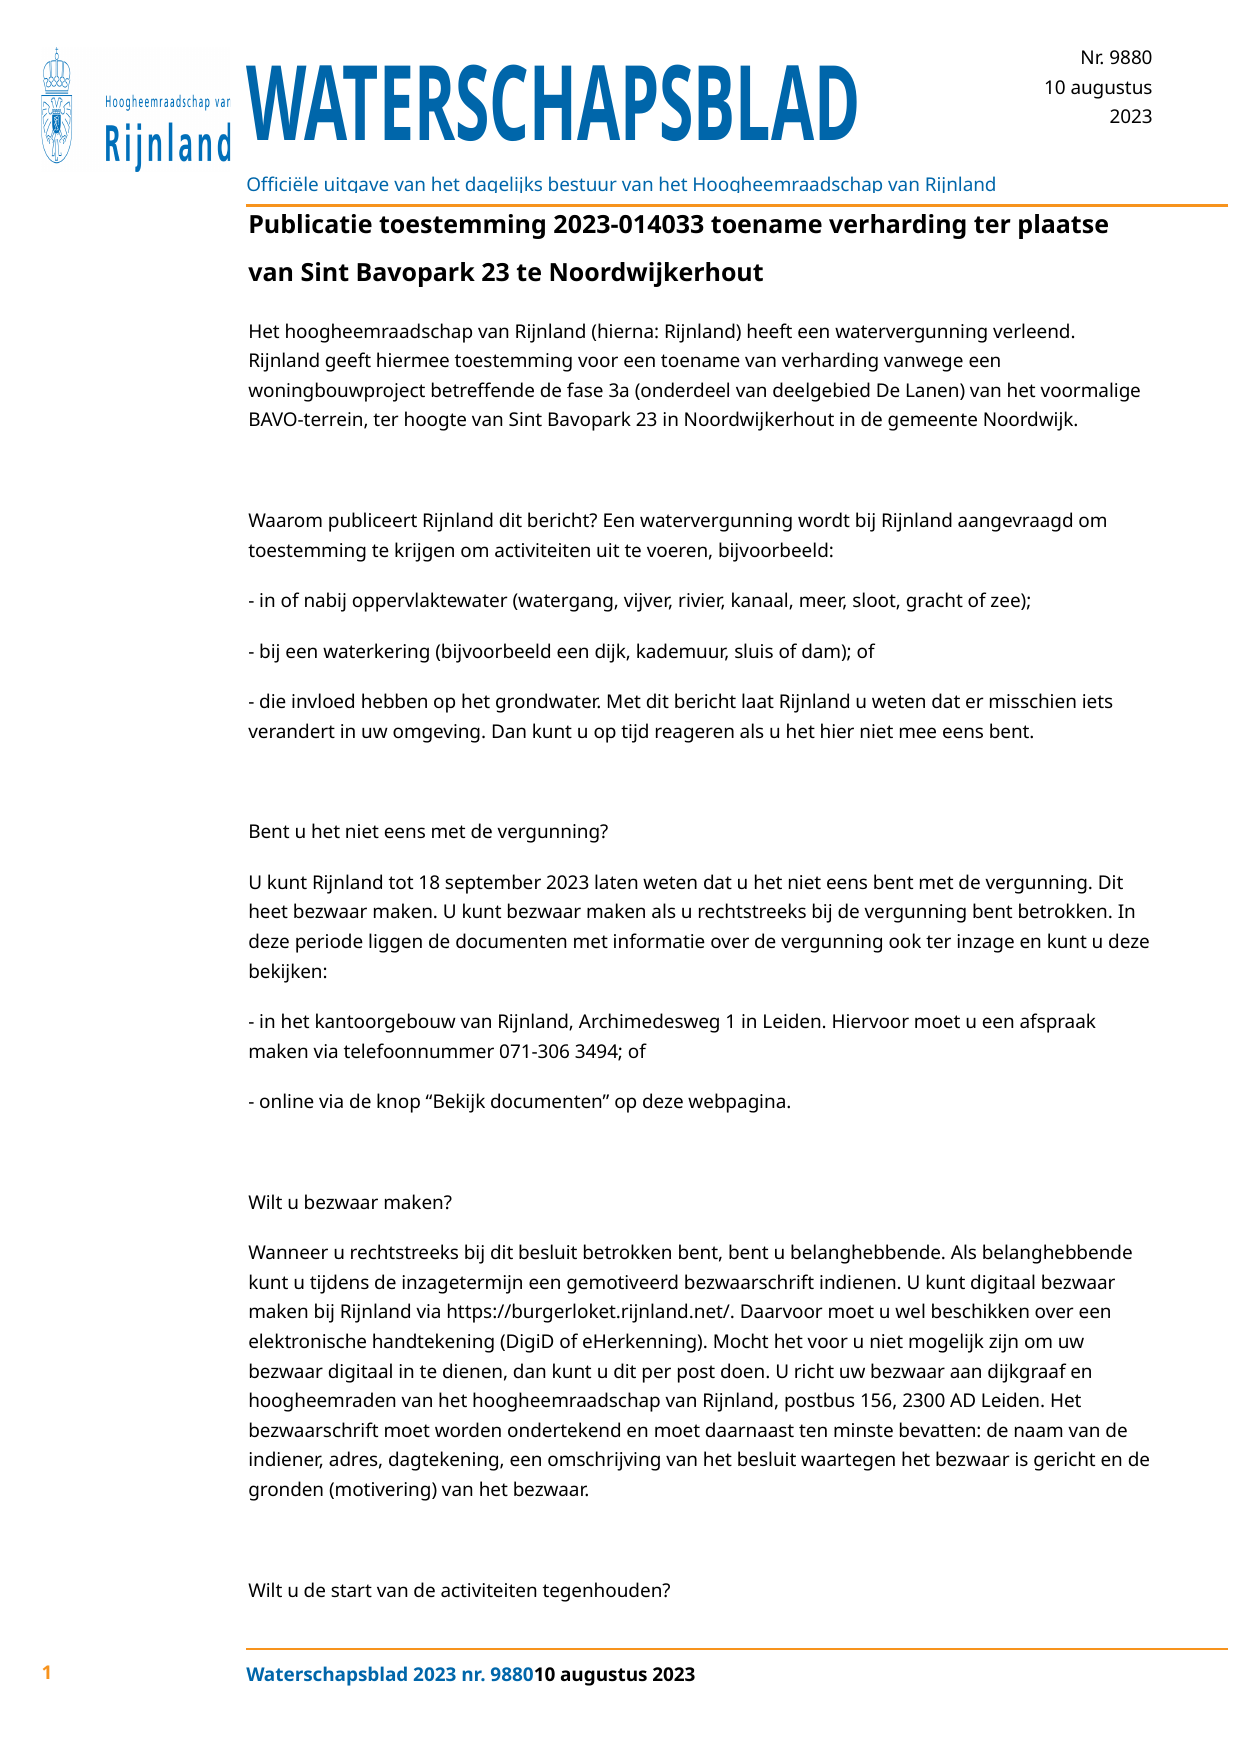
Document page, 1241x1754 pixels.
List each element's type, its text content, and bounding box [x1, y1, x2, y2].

text Wilt u bezwaar maken? [248, 1189, 1152, 1215]
text Het hoogheemraadschap van Rijnland (hierna: Rijnland) heeft een watervergunning verleend. Rijnland geeft hiermee toestemming voor een toename van verharding vanwege een woningbouwproject betreffende de fase 3a (onderdeel van deelgebied De Lanen) van het voormalige BAVO-terrein, ter hoogte van Sint Bavopark 23 in Noordwijkerhout in de gemeente Noordwijk. [248, 318, 1152, 432]
text - in of nabij oppervlaktewater (watergang, vijver, rivier, kanaal, meer, sloot, gracht of zee); [248, 587, 1152, 613]
text - bij een waterkering (bijvoorbeeld een dijk, kademuur, sluis of dam); of [248, 638, 1152, 664]
text Bent u het niet eens met de vergunning? [248, 819, 1152, 844]
text - in het kantoorgebouw van Rijnland, Archimedesweg 1 in Leiden. Hiervoor moet u een afspraak maken via telefoonnummer 071-306 3494; of [248, 1008, 1152, 1064]
text Wilt u de start van de activiteiten tegenhouden? [248, 1577, 1152, 1603]
text Wanneer u rechtstreeks bij dit besluit betrokken bent, bent u belanghebbende. Als belanghebbende kunt u tijdens de inzagetermijn een gemotiveerd bezwaarschrift indienen. U kunt digitaal bezwaar maken bij Rijnland via https://burgerloket.rijnland.net/. Daarvoor moet u wel beschikken over een elektronische handtekening (DigiD of eHerkenning). Mocht het voor u niet mogelijk zijn om uw bezwaar digitaal in te dienen, dan kunt u dit per post doen. U richt uw bezwaar aan dijkgraaf en hoogheemraden van het hoogheemraadschap van Rijnland, postbus 156, 2300 AD Leiden. Het bezwaarschrift moet worden ondertekend en moet daarnaast ten minste bevatten: de naam van de indiener, adres, dagtekening, een omschrijving van het besluit waartegen het bezwaar is gericht en de gronden (motivering) van het bezwaar. [248, 1239, 1152, 1502]
text Publicatie toestemming 2023-014033 toename verharding ter plaatse van Sint Bavopark 23 te Noordwijkerhout [248, 207, 1152, 288]
text U kunt Rijnland tot 18 september 2023 laten weten dat u het niet eens bent met de vergunning. Dit heet bezwaar maken. U kunt bezwaar maken als u rechtstreeks bij de vergunning bent betrokken. In deze periode liggen de documenten met informatie over de vergunning ook ter inzage en kunt u deze bekijken: [248, 869, 1152, 984]
text Waarom publiceert Rijnland dit bericht? Een watervergunning wordt bij Rijnland aangevraagd om toestemming te krijgen om activiteiten uit te voeren, bijvoorbeeld: [248, 507, 1152, 563]
picture [41, 47, 231, 172]
text - die invloed hebben op het grondwater. Met dit bericht laat Rijnland u weten dat er misschien iets verandert in uw omgeving. Dan kunt u op tijd reageren als u het hier niet mee eens bent. [248, 688, 1152, 744]
text - online via de knop “Bekijk documenten” op deze webpagina. [248, 1088, 1152, 1114]
